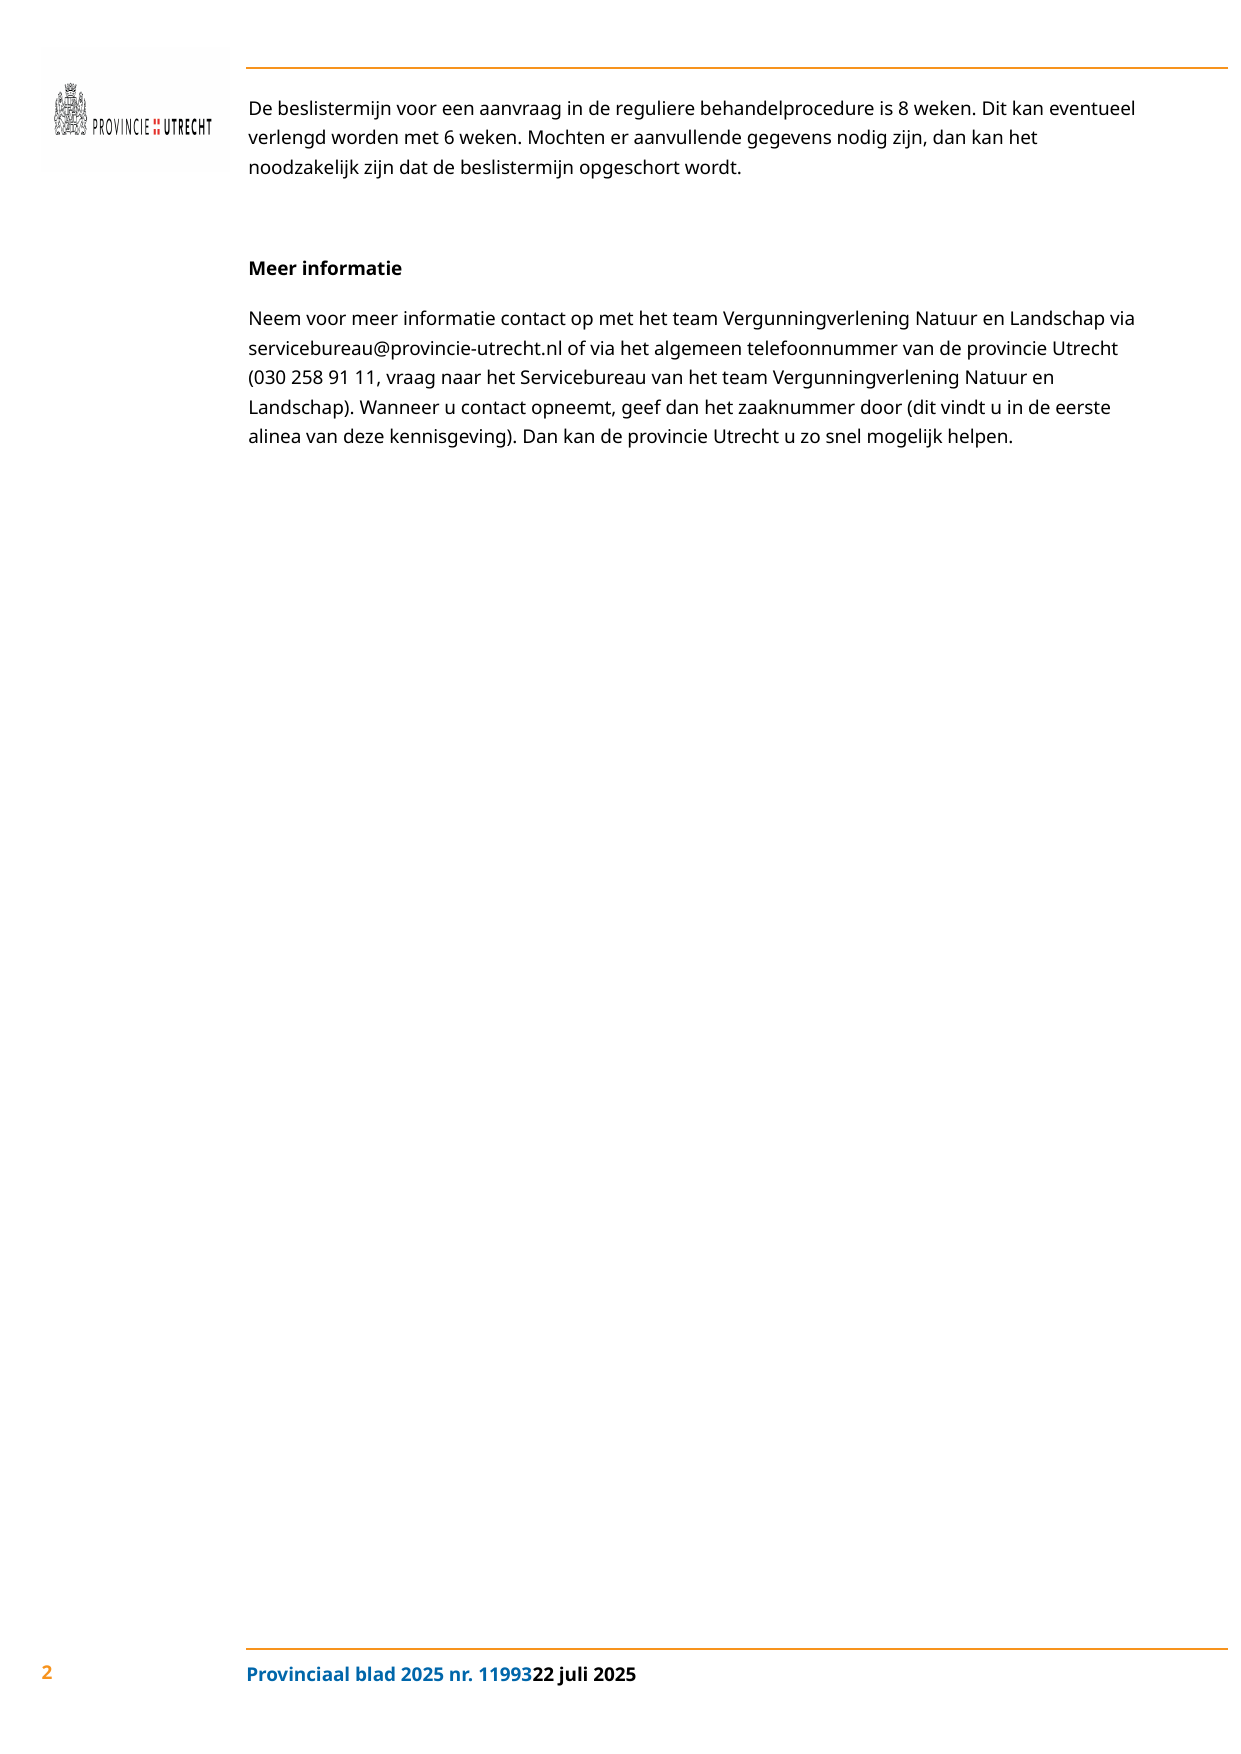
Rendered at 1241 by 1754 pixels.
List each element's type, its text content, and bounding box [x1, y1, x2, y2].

text Meer informatie [248, 255, 1152, 281]
picture [41, 47, 231, 172]
text De beslistermijn voor een aanvraag in de reguliere behandelprocedure is 8 weken. Dit kan eventueel verlengd worden met 6 weken. Mochten er aanvullende gegevens nodig zijn, dan kan het noodzakelijk zijn dat de beslistermijn opgeschort wordt. [248, 95, 1152, 180]
text Neem voor meer informatie contact op met het team Vergunningverlening Natuur en Landschap via servicebureau@provincie-utrecht.nl of via het algemeen telefoonnummer van de provincie Utrecht (030 258 91 11, vraag naar het Servicebureau van het team Vergunningverlening Natuur en Landschap). Wanneer u contact opneemt, geef dan het zaaknummer door (dit vindt u in de eerste alinea van deze kennisgeving). Dan kan de provincie Utrecht u zo snel mogelijk helpen. [248, 305, 1152, 449]
